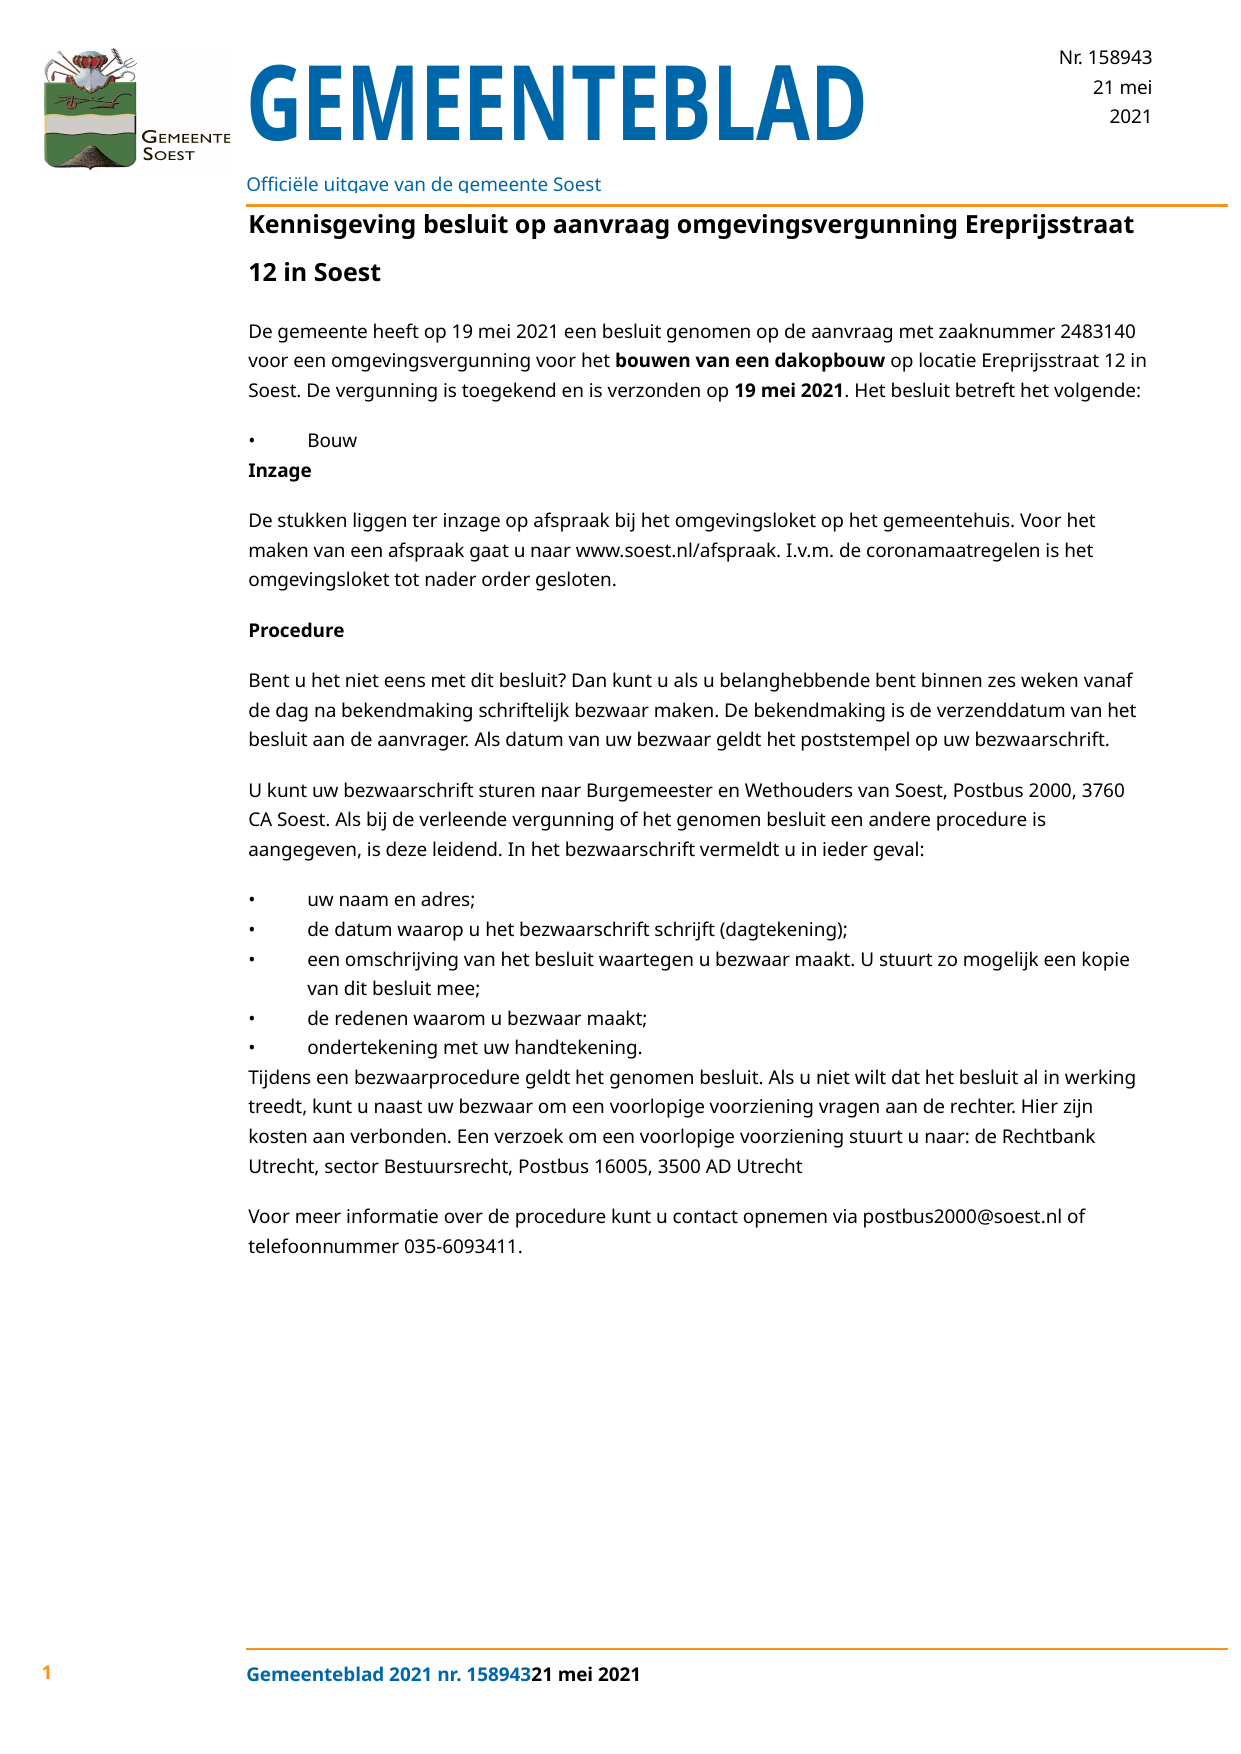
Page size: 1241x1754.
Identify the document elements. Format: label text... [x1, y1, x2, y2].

list de redenen waarom u bezwaar maakt; [248, 1005, 1152, 1031]
text De stukken liggen ter inzage op afspraak bij het omgevingsloket op het gemeentehuis. Voor het maken van een afspraak gaat u naar www.soest.nl/afspraak. I.v.m. de coronamaatregelen is het omgevingsloket tot nader order gesloten. [248, 507, 1152, 592]
text De gemeente heeft op 19 mei 2021 een besluit genomen op de aanvraag met zaaknummer 2483140 voor een omgevingsvergunning voor het bouwen van een dakopbouw op locatie Ereprijsstraat 12 in Soest. De vergunning is toegekend en is verzonden op 19 mei 2021. Het besluit betreft het volgende: [248, 318, 1152, 403]
list ondertekening met uw handtekening. [248, 1034, 1152, 1060]
text U kunt uw bezwaarschrift sturen naar Burgemeester en Wethouders van Soest, Postbus 2000, 3760 CA Soest. Als bij de verleende vergunning of het genomen besluit een andere procedure is aangegeven, is deze leidend. In het bezwaarschrift vermeldt u in ieder geval: [248, 777, 1152, 862]
text Voor meer informatie over de procedure kunt u contact opnemen via postbus2000@soest.nl of telefoonnummer 035-6093411. [248, 1203, 1152, 1259]
list de datum waarop u het bezwaarschrift schrijft (dagtekening); [248, 916, 1152, 942]
text Procedure [248, 617, 1152, 643]
list een omschrijving van het besluit waartegen u bezwaar maakt. U stuurt zo mogelijk een kopie van dit besluit mee; [248, 946, 1152, 1001]
text Kennisgeving besluit op aanvraag omgevingsvergunning Ereprijsstraat 12 in Soest [248, 207, 1152, 288]
text Inzage [248, 457, 1152, 483]
list Bouw [248, 427, 1152, 453]
list uw naam en adres; [248, 887, 1152, 912]
text Bent u het niet eens met dit besluit? Dan kunt u als u belanghebbende bent binnen zes weken vanaf de dag na bekendmaking schriftelijk bezwaar maken. De bekendmaking is de verzenddatum van het besluit aan de aanvrager. Als datum van uw bezwaar geldt het poststempel op uw bezwaarschrift. [248, 667, 1152, 752]
text Tijdens een bezwaarprocedure geldt het genomen besluit. Als u niet wilt dat het besluit al in werking treedt, kunt u naast uw bezwaar om een voorlopige voorziening vragen aan de rechter. Hier zijn kosten aan verbonden. Een verzoek om een voorlopige voorziening stuurt u naar: de Rechtbank Utrecht, sector Bestuursrecht, Postbus 16005, 3500 AD Utrecht [248, 1064, 1152, 1179]
picture [41, 47, 231, 172]
